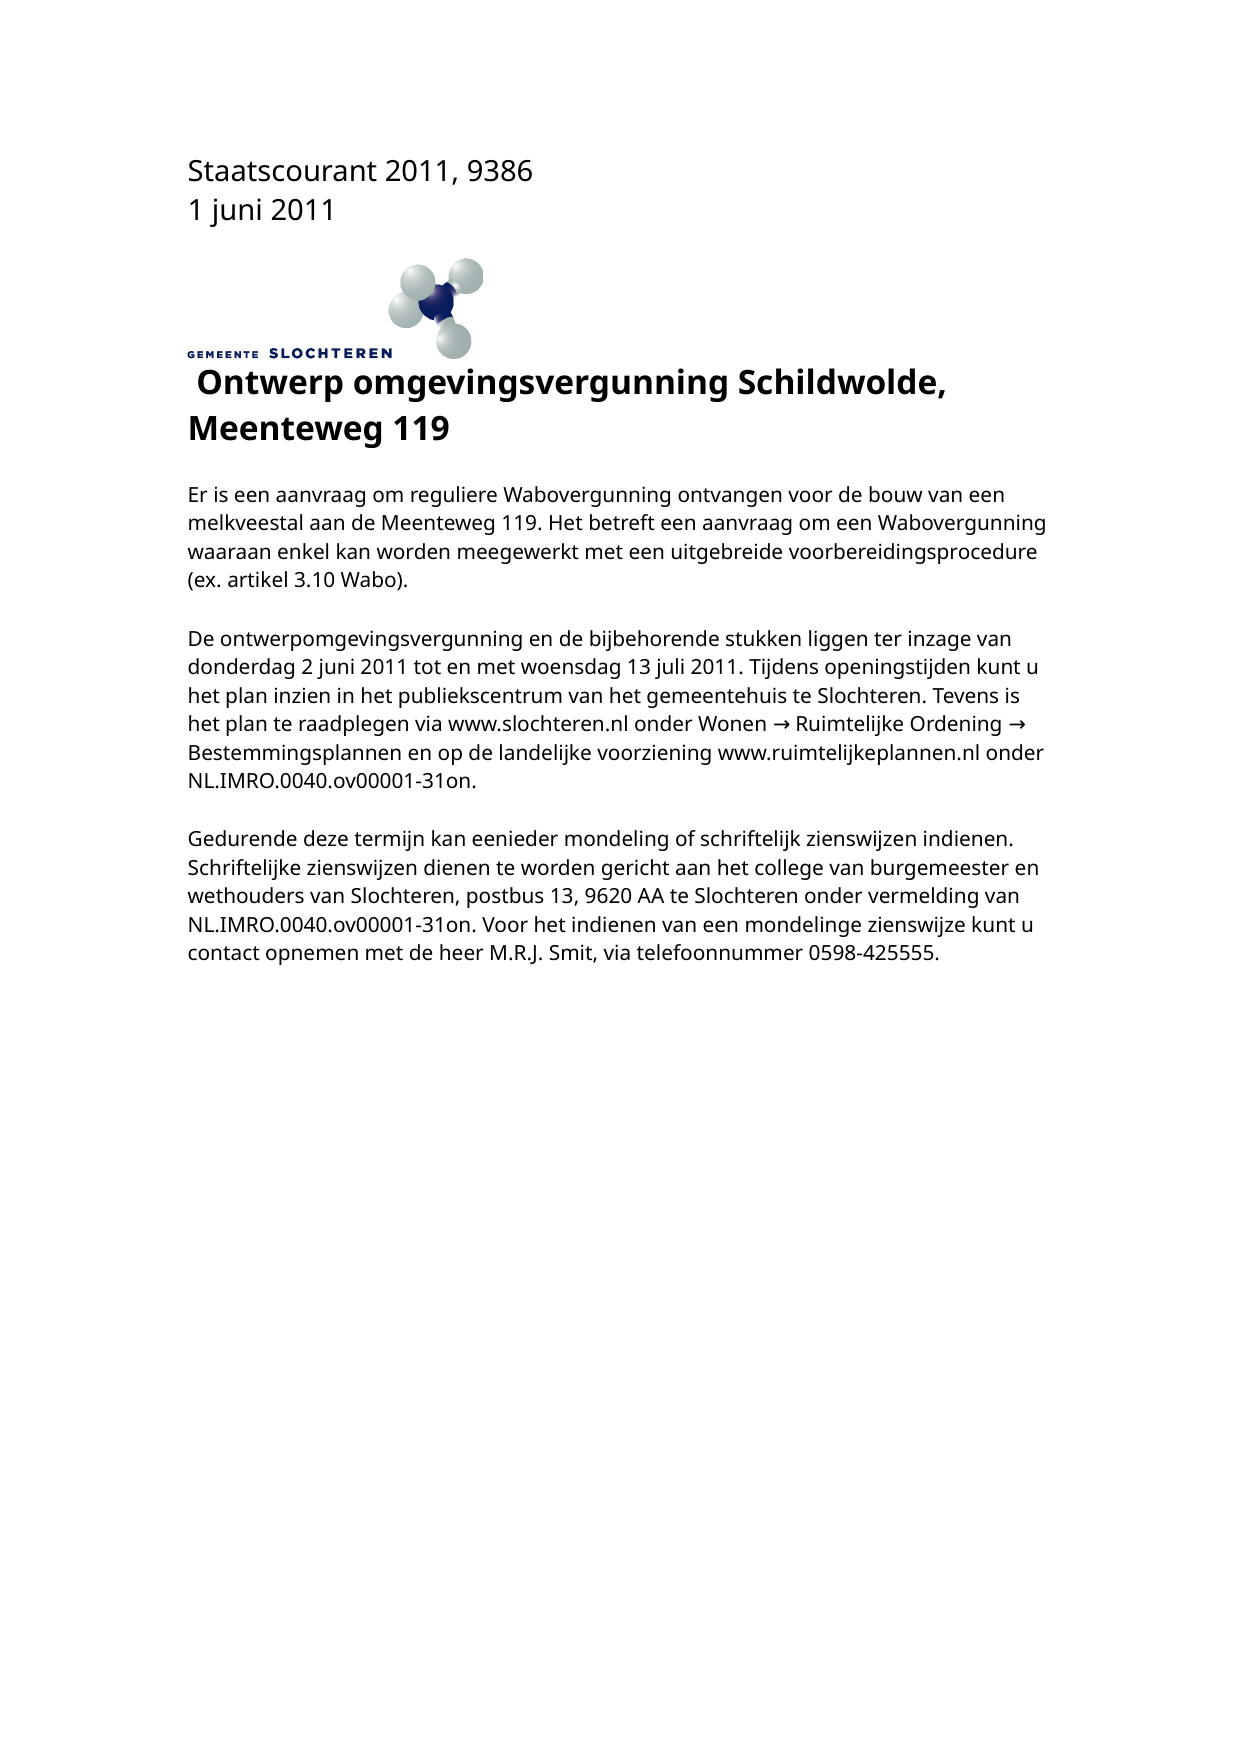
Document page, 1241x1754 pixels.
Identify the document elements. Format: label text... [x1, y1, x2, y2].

text Staatscourant 2011, 9386 [187, 150, 1053, 190]
subtitle Ontwerp omgevingsvergunning Schildwolde, Meenteweg 119 [187, 271, 1053, 450]
text De ontwerpomgevingsvergunning en de bijbehorende stukken liggen ter inzage van donderdag 2 juni 2011 tot en met woensdag 13 juli 2011. Tijdens openingstijden kunt u het plan inzien in het publiekscentrum van het gemeentehuis te Slochteren. Tevens is het plan te raadplegen via www.slochteren.nl onder Wonen → Ruimtelijke Ordening → Bestemmingsplannen en op de landelijke voorziening www.ruimtelijkeplannen.nl onder NL.IMRO.0040.ov00001-31on. [187, 624, 1053, 794]
text 1 juni 2011 [187, 190, 1053, 229]
picture [187, 258, 484, 359]
text Gedurende deze termijn kan eenieder mondeling of schriftelijk zienswijzen indienen. Schriftelijke zienswijzen dienen te worden gericht aan het college van burgemeester en wethouders van Slochteren, postbus 13, 9620 AA te Slochteren onder vermelding van NL.IMRO.0040.ov00001-31on. Voor het indienen van een mondelinge zienswijze kunt u contact opnemen met de heer M.R.J. Smit, via telefoonnummer 0598-425555. [187, 824, 1053, 967]
text Er is een aanvraag om reguliere Wabovergunning ontvangen voor de bouw van een melkveestal aan de Meenteweg 119. Het betreft een aanvraag om een Wabovergunning waaraan enkel kan worden meegewerkt met een uitgebreide voorbereidingsprocedure (ex. artikel 3.10 Wabo). [187, 480, 1053, 594]
